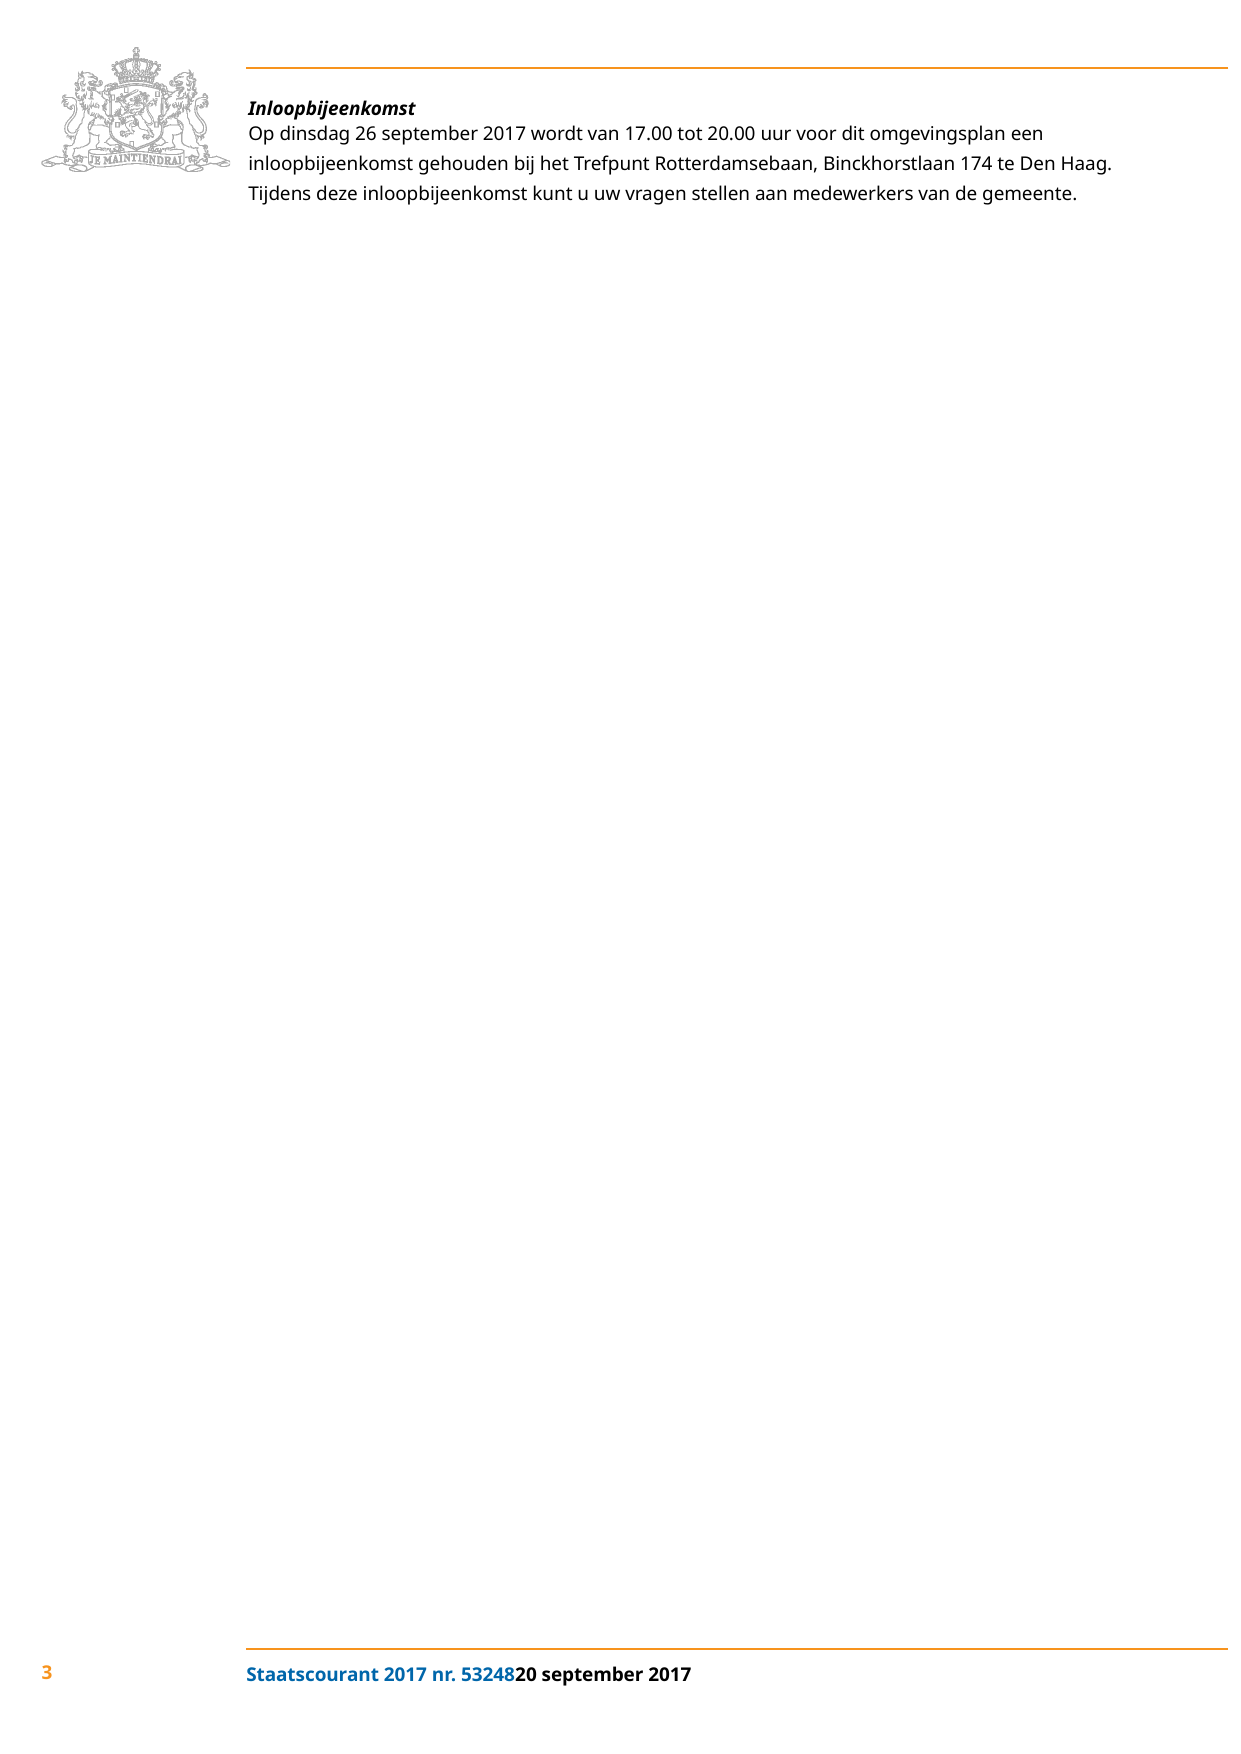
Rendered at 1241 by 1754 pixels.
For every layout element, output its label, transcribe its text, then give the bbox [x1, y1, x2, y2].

text Op dinsdag 26 september 2017 wordt van 17.00 tot 20.00 uur voor dit omgevingsplan een inloopbijeenkomst gehouden bij het Trefpunt Rotterdamsebaan, Binckhorstlaan 174 te Den Haag. Tijdens deze inloopbijeenkomst kunt u uw vragen stellen aan medewerkers van de gemeente. [248, 121, 1152, 205]
text Inloopbijeenkomst [248, 95, 1152, 121]
picture [41, 47, 231, 172]
